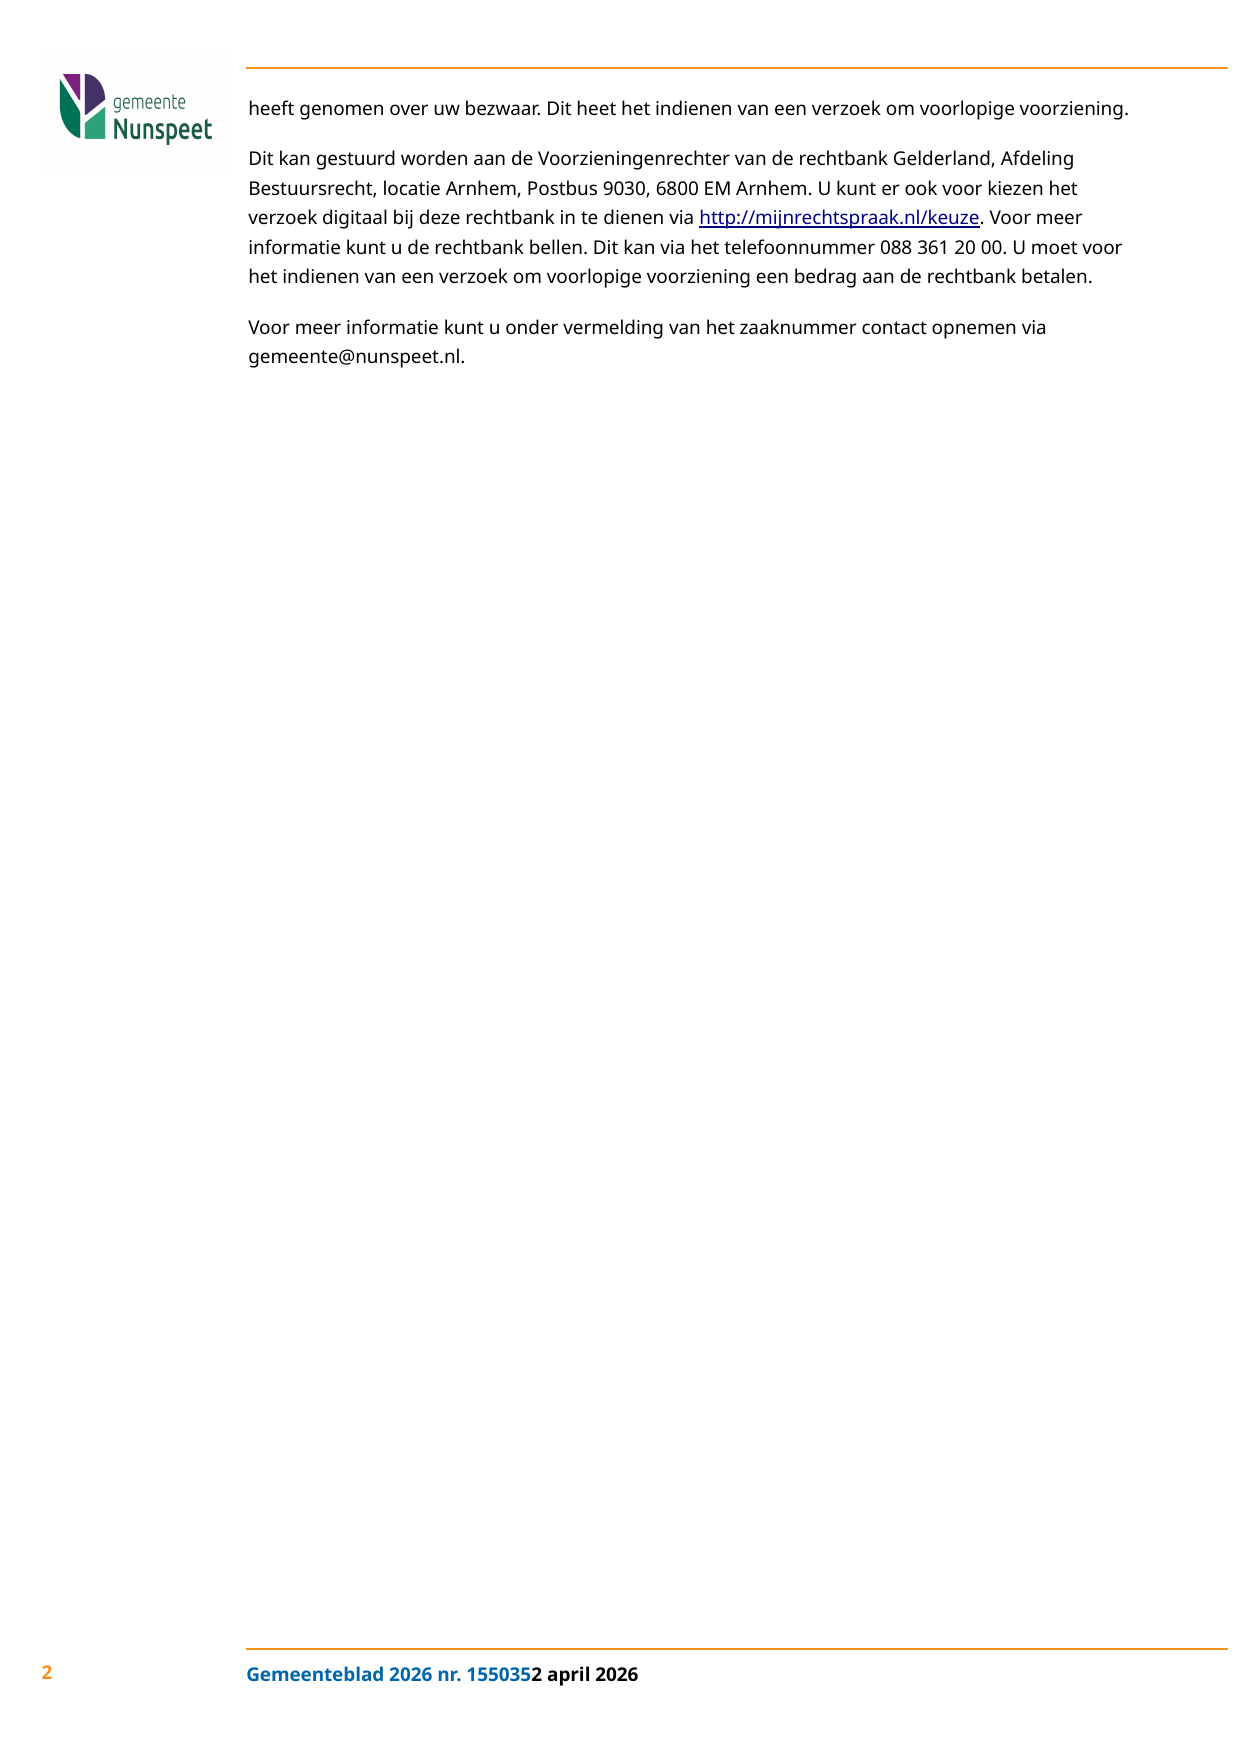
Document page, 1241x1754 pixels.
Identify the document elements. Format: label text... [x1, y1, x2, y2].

text Dit kan gestuurd worden aan de Voorzieningenrechter van de rechtbank Gelderland, Afdeling Bestuursrecht, locatie Arnhem, Postbus 9030, 6800 EM Arnhem. U kunt er ook voor kiezen het verzoek digitaal bij deze rechtbank in te dienen via http://mijnrechtspraak.nl/keuze. Voor meer informatie kunt u de rechtbank bellen. Dit kan via het telefoonnummer 088 361 20 00. U moet voor het indienen van een verzoek om voorlopige voorziening een bedrag aan de rechtbank betalen. [248, 145, 1152, 289]
text heeft genomen over uw bezwaar. Dit heet het indienen van een verzoek om voorlopige voorziening. [248, 95, 1152, 121]
text Voor meer informatie kunt u onder vermelding van het zaaknummer contact opnemen via gemeente@nunspeet.nl. [248, 314, 1152, 369]
picture [41, 47, 231, 172]
